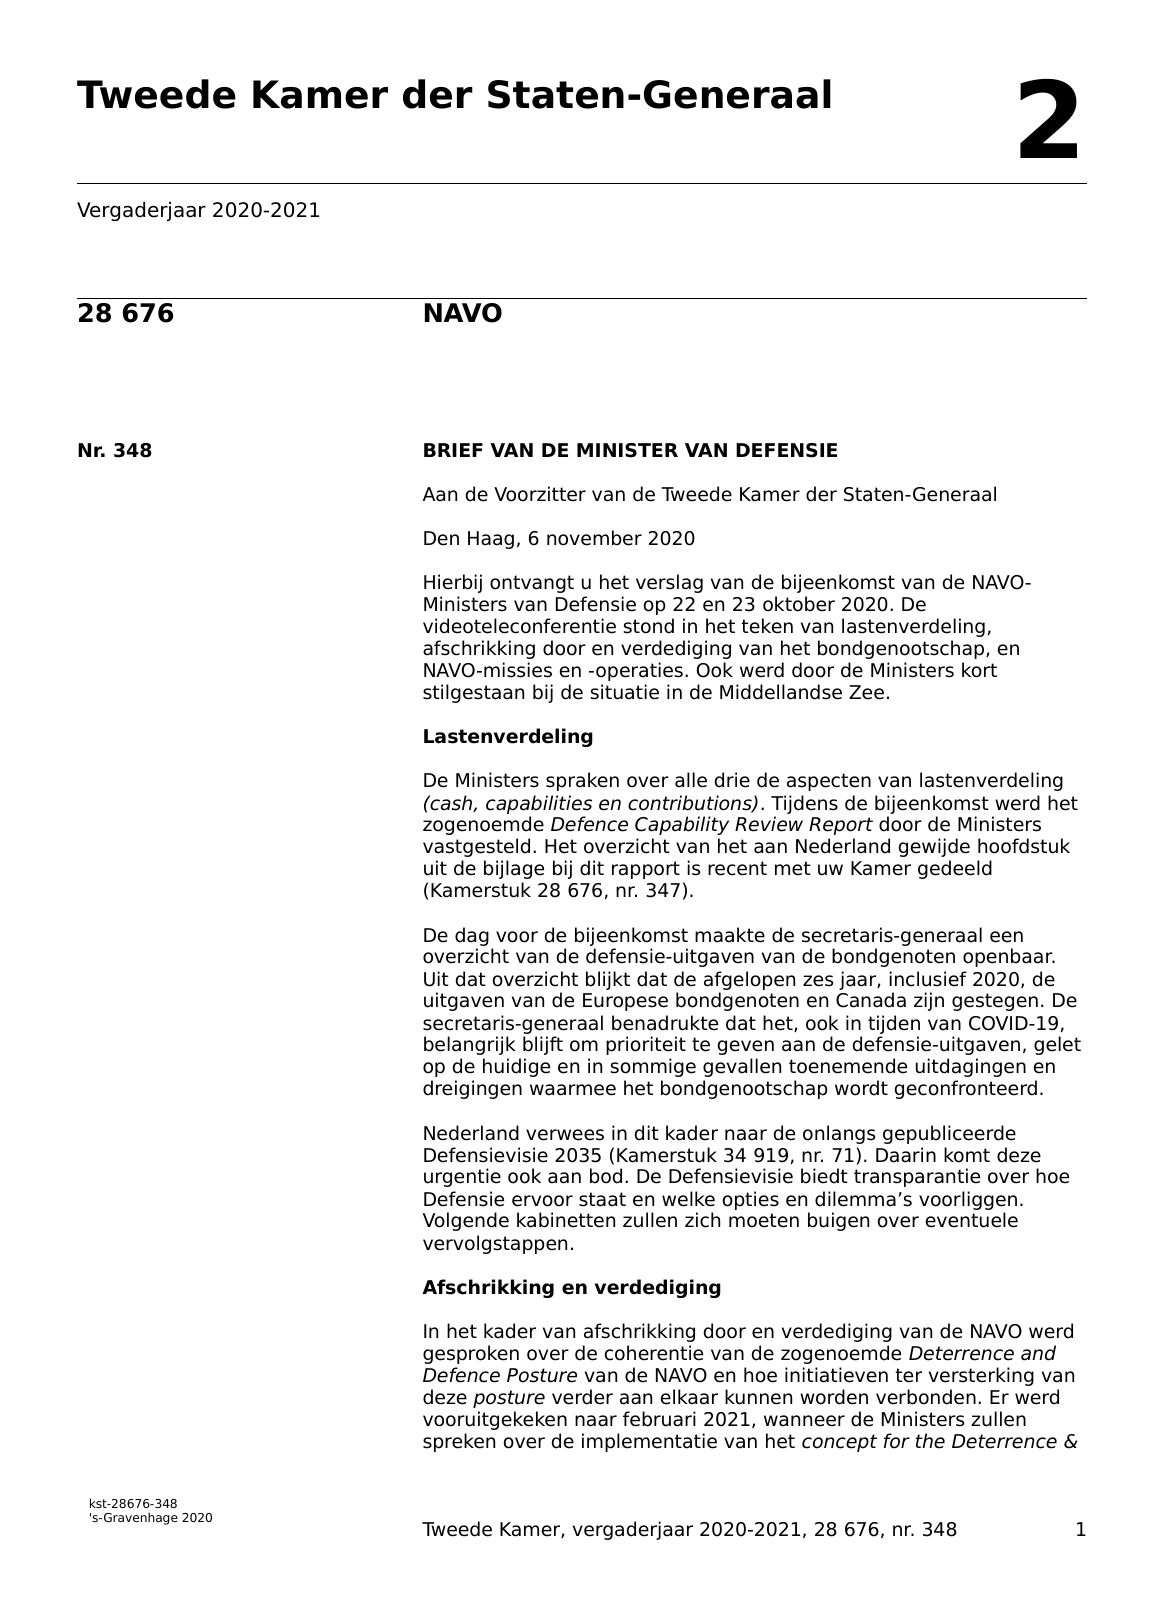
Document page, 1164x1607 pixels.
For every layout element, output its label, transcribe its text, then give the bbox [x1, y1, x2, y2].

table_header 2 [886, 59, 1087, 183]
subtitle Nr. 348 BRIEF VAN DE MINISTER VAN DEFENSIE [77, 440, 1087, 462]
table_header Tweede Kamer der Staten-Generaal [77, 59, 886, 183]
subtitle Lastenverdeling [422, 726, 1087, 748]
text Hierbij ontvangt u het verslag van de bijeenkomst van de NAVO-Ministers van Defensie op 22 en 23 oktober 2020. De videoteleconferentie stond in het teken van lastenverdeling, afschrikking door en verdediging van het bondgenootschap, en NAVO-missies en -operaties. Ook werd door de Ministers kort stilgestaan bij de situatie in de Middellandse Zee. [422, 572, 1087, 704]
text Aan de Voorzitter van de Tweede Kamer der Staten-Generaal [422, 484, 1087, 506]
text De dag voor de bijeenkomst maakte de secretaris-generaal een overzicht van de defensie-uitgaven van de bondgenoten openbaar. Uit dat overzicht blijkt dat de afgelopen zes jaar, inclusief 2020, de uitgaven van de Europese bondgenoten en Canada zijn gestegen. De secretaris-generaal benadrukte dat het, ook in tijden van COVID-19, belangrijk blijft om prioriteit te geven aan de defensie-uitgaven, gelet op de huidige en in sommige gevallen toenemende uitdagingen en dreigingen waarmee het bondgenootschap wordt geconfronteerd. [422, 924, 1087, 1100]
text kst-28676-348 [88, 1497, 323, 1511]
subtitle Afschrikking en verdediging [422, 1277, 1087, 1298]
text In het kader van afschrikking door en verdediging van de NAVO werd gesproken over de coherentie van de zogenoemde Deterrence and Defence Posture van de NAVO en hoe initiatieven ter versterking van deze posture verder aan elkaar kunnen worden verbonden. Er werd vooruitgekeken naar februari 2021, wanneer de Ministers zullen spreken over de implementatie van het concept for the Deterrence & [422, 1321, 1087, 1453]
table_cell Vergaderjaar 2020-2021 [77, 184, 1087, 298]
text Nederland verwees in dit kader naar de onlangs gepubliceerde Defensievisie 2035 (Kamerstuk 34 919, nr. 71). Daarin komt deze urgentie ook aan bod. De Defensievisie biedt transparantie over hoe Defensie ervoor staat en welke opties en dilemma’s voorliggen. Volgende kabinetten zullen zich moeten buigen over eventuele vervolgstappen. [422, 1122, 1087, 1254]
text Den Haag, 6 november 2020 [422, 528, 1087, 550]
subtitle 28 676 NAVO [77, 299, 1087, 329]
text De Ministers spraken over alle drie de aspecten van lastenverdeling (cash, capabilities en contributions). Tijdens de bijeenkomst werd het zogenoemde Defence Capability Review Report door de Ministers vastgesteld. Het overzicht van het aan Nederland gewijde hoofdstuk uit de bijlage bij dit rapport is recent met uw Kamer gedeeld (Kamerstuk 28 676, nr. 347). [422, 770, 1087, 902]
text 's-Gravenhage 2020 [88, 1511, 323, 1525]
